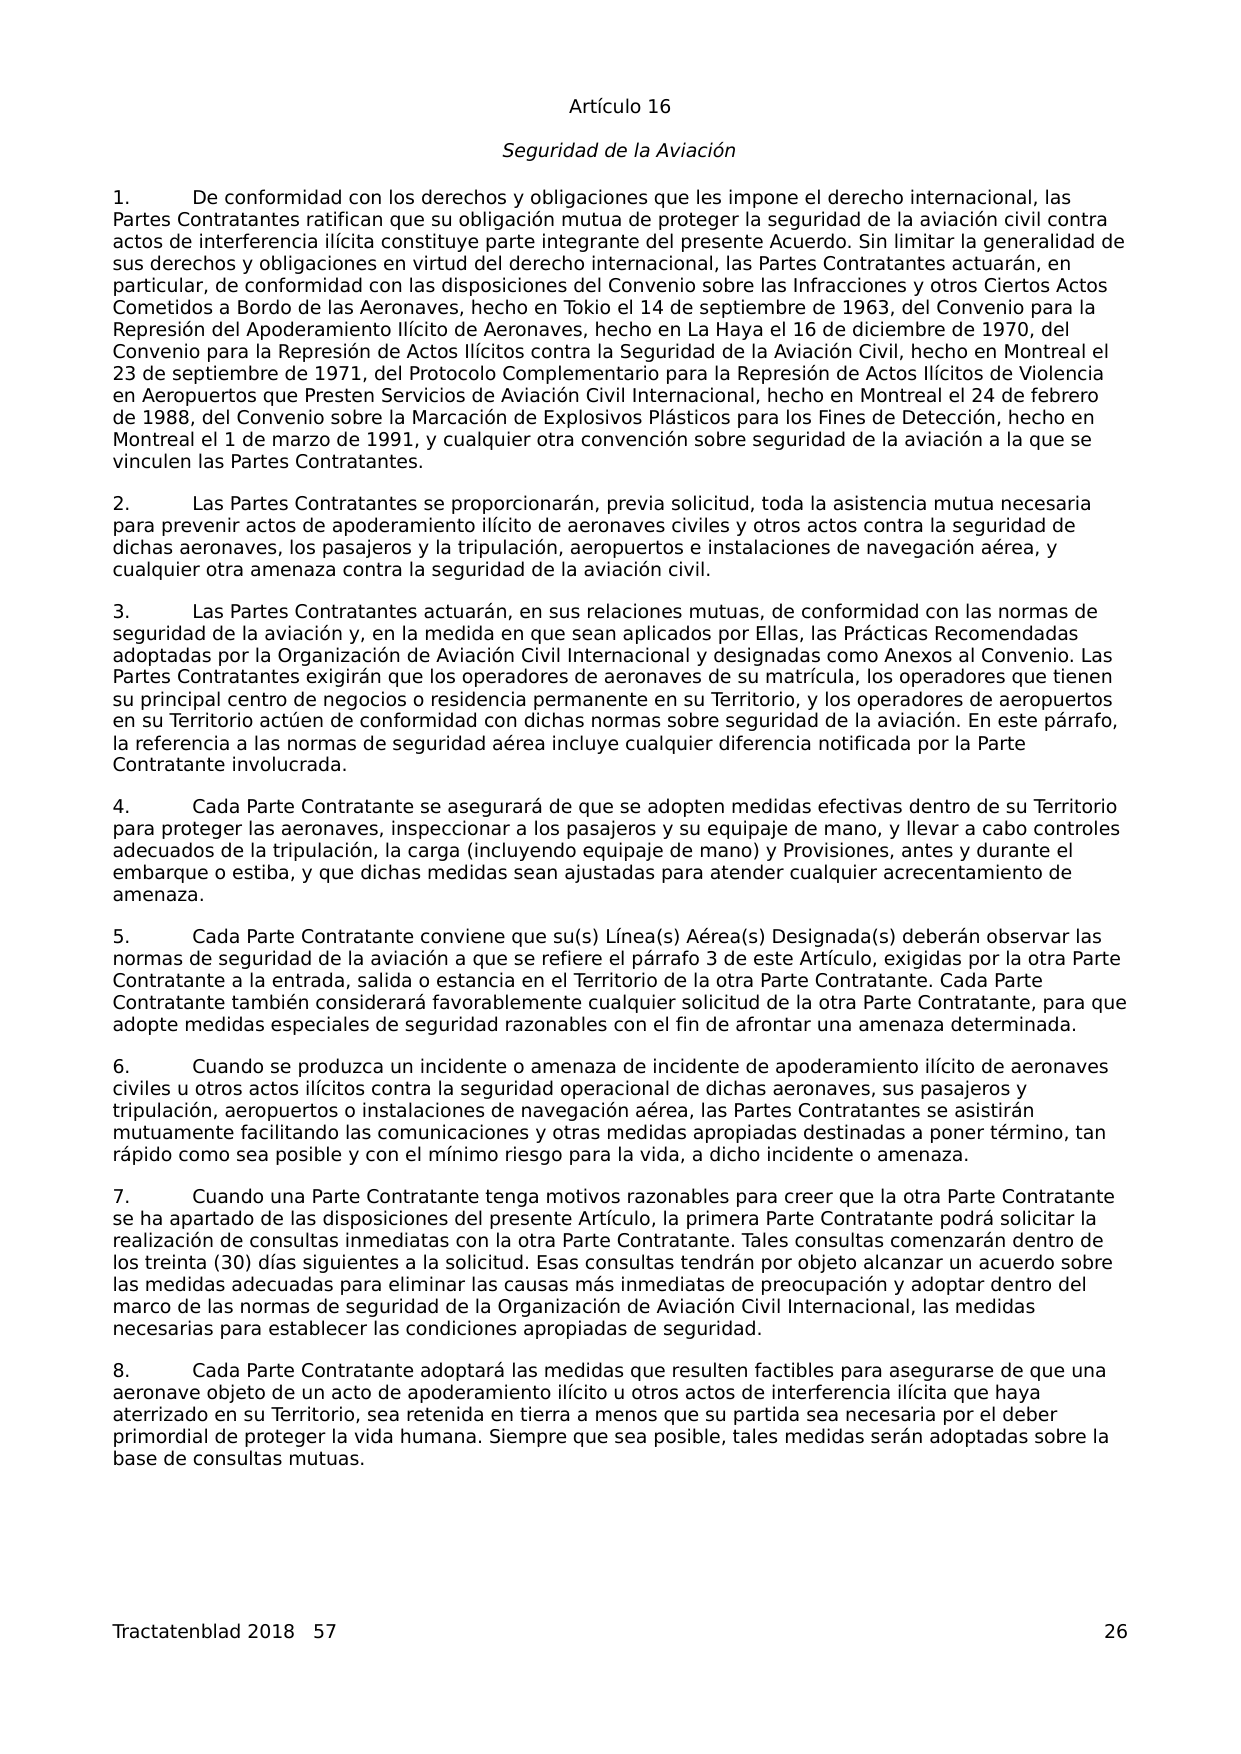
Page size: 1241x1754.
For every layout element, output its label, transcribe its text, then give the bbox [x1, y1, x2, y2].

text 8. Cada Parte Contratante adoptará las medidas que resulten factibles para asegurarse de que una aeronave objeto de un acto de apoderamiento ilícito u otros actos de interferencia ilícita que haya aterrizado en su Territorio, sea retenida en tierra a menos que su partida sea necesaria por el deber primordial de proteger la vida humana. Siempre que sea posible, tales medidas serán adoptadas sobre la base de consultas mutuas. [112, 1360, 1128, 1470]
subtitle Artículo 16 Seguridad de la Aviación [112, 96, 1128, 162]
text 6. Cuando se produzca un incidente o amenaza de incidente de apoderamiento ilícito de aeronaves civiles u otros actos ilícitos contra la seguridad operacional de dichas aeronaves, sus pasajeros y tripulación, aeropuertos o instalaciones de navegación aérea, las Partes Contratantes se asistirán mutuamente facilitando las comunicaciones y otras medidas apropiadas destinadas a poner término, tan rápido como sea posible y con el mínimo riesgo para la vida, a dicho incidente o amenaza. [112, 1056, 1128, 1166]
text 1. De conformidad con los derechos y obligaciones que les impone el derecho internacional, las Partes Contratantes ratifican que su obligación mutua de proteger la seguridad de la aviación civil contra actos de interferencia ilícita constituye parte integrante del presente Acuerdo. Sin limitar la generalidad de sus derechos y obligaciones en virtud del derecho internacional, las Partes Contratantes actuarán, en particular, de conformidad con las disposiciones del Convenio sobre las Infracciones y otros Ciertos Actos Cometidos a Bordo de las Aeronaves, hecho en Tokio el 14 de septiembre de 1963, del Convenio para la Represión del Apoderamiento Ilícito de Aeronaves, hecho en La Haya el 16 de diciembre de 1970, del Convenio para la Represión de Actos Ilícitos contra la Seguridad de la Aviación Civil, hecho en Montreal el 23 de septiembre de 1971, del Protocolo Complementario para la Represión de Actos Ilícitos de Violencia en Aeropuertos que Presten Servicios de Aviación Civil Internacional, hecho en Montreal el 24 de febrero de 1988, del Convenio sobre la Marcación de Explosivos Plásticos para los Fines de Detección, hecho en Montreal el 1 de marzo de 1991, y cualquier otra convención sobre seguridad de la aviación a la que se vinculen las Partes Contratantes. [112, 187, 1128, 473]
text 2. Las Partes Contratantes se proporcionarán, previa solicitud, toda la asistencia mutua necesaria para prevenir actos de apoderamiento ilícito de aeronaves civiles y otros actos contra la seguridad de dichas aeronaves, los pasajeros y la tripulación, aeropuertos e instalaciones de navegación aérea, y cualquier otra amenaza contra la seguridad de la aviación civil. [112, 493, 1128, 581]
text 5. Cada Parte Contratante conviene que su(s) Línea(s) Aérea(s) Designada(s) deberán observar las normas de seguridad de la aviación a que se refiere el párrafo 3 de este Artículo, exigidas por la otra Parte Contratante a la entrada, salida o estancia en el Territorio de la otra Parte Contratante. Cada Parte Contratante también considerará favorablemente cualquier solicitud de la otra Parte Contratante, para que adopte medidas especiales de seguridad razonables con el fin de afrontar una amenaza determinada. [112, 926, 1128, 1036]
text 4. Cada Parte Contratante se asegurará de que se adopten medidas efectivas dentro de su Territorio para proteger las aeronaves, inspeccionar a los pasajeros y su equipaje de mano, y llevar a cabo controles adecuados de la tripulación, la carga (incluyendo equipaje de mano) y Provisiones, antes y durante el embarque o estiba, y que dichas medidas sean ajustadas para atender cualquier acrecentamiento de amenaza. [112, 796, 1128, 906]
text 3. Las Partes Contratantes actuarán, en sus relaciones mutuas, de conformidad con las normas de seguridad de la aviación y, en la medida en que sean aplicados por Ellas, las Prácticas Recomendadas adoptadas por la Organización de Aviación Civil Internacional y designadas como Anexos al Convenio. Las Partes Contratantes exigirán que los operadores de aeronaves de su matrícula, los operadores que tienen su principal centro de negocios o residencia permanente en su Territorio, y los operadores de aeropuertos en su Territorio actúen de conformidad con dichas normas sobre seguridad de la aviación. En este párrafo, la referencia a las normas de seguridad aérea incluye cualquier diferencia notificada por la Parte Contratante involucrada. [112, 601, 1128, 776]
text 7. Cuando una Parte Contratante tenga motivos razonables para creer que la otra Parte Contratante se ha apartado de las disposiciones del presente Artículo, la primera Parte Contratante podrá solicitar la realización de consultas inmediatas con la otra Parte Contratante. Tales consultas comenzarán dentro de los treinta (30) días siguientes a la solicitud. Esas consultas tendrán por objeto alcanzar un acuerdo sobre las medidas adecuadas para eliminar las causas más inmediatas de preocupación y adoptar dentro del marco de las normas de seguridad de la Organización de Aviación Civil Internacional, las medidas necesarias para establecer las condiciones apropiadas de seguridad. [112, 1186, 1128, 1340]
